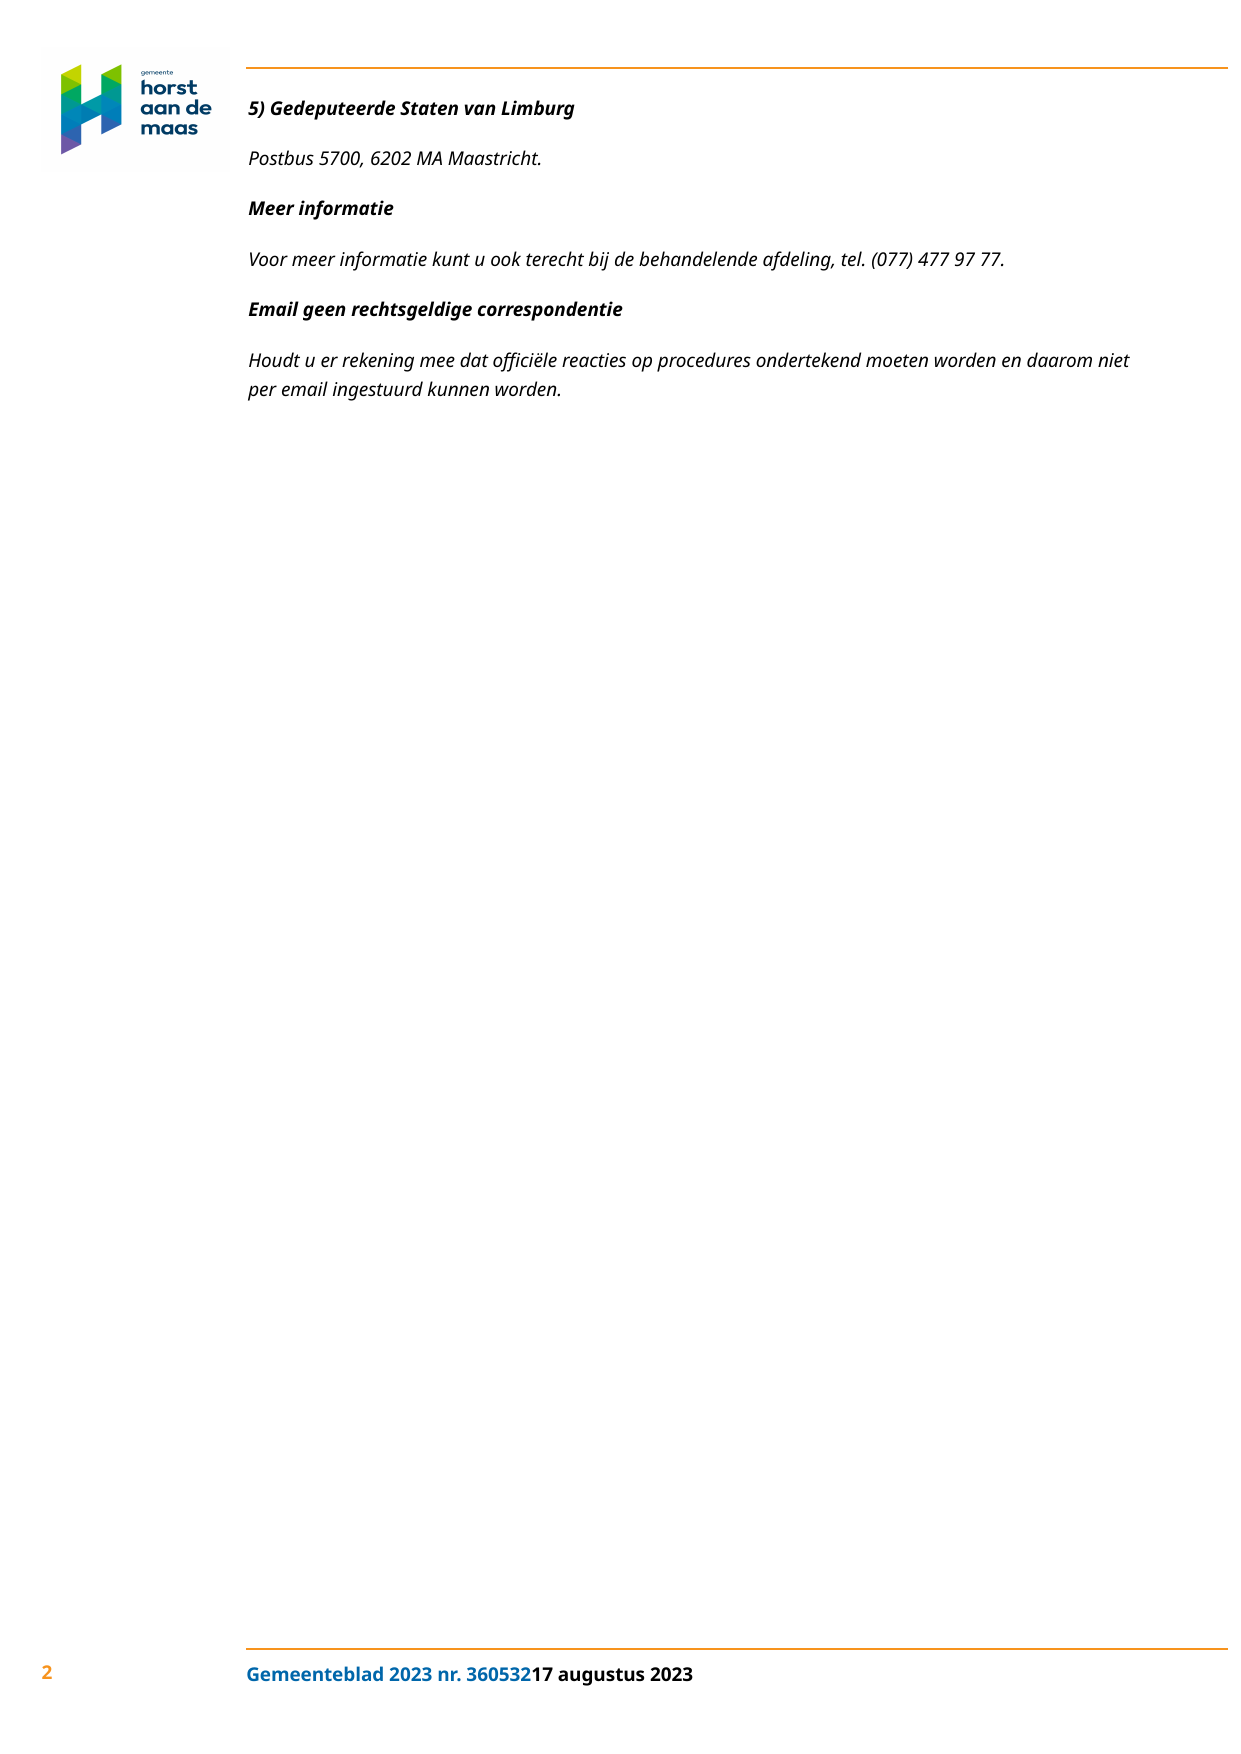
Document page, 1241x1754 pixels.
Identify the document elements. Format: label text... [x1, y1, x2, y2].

text Email geen rechtsgeldige correspondentie [248, 296, 1152, 322]
text Voor meer informatie kunt u ook terecht bij de behandelende afdeling, tel. (077) 477 97 77. [248, 246, 1152, 272]
text 5) Gedeputeerde Staten van Limburg [248, 95, 1152, 121]
text Postbus 5700, 6202 MA Maastricht. [248, 145, 1152, 171]
picture [41, 47, 231, 172]
text Meer informatie [248, 196, 1152, 221]
text Houdt u er rekening mee dat officiële reacties op procedures ondertekend moeten worden en daarom niet per email ingestuurd kunnen worden. [248, 347, 1152, 402]
